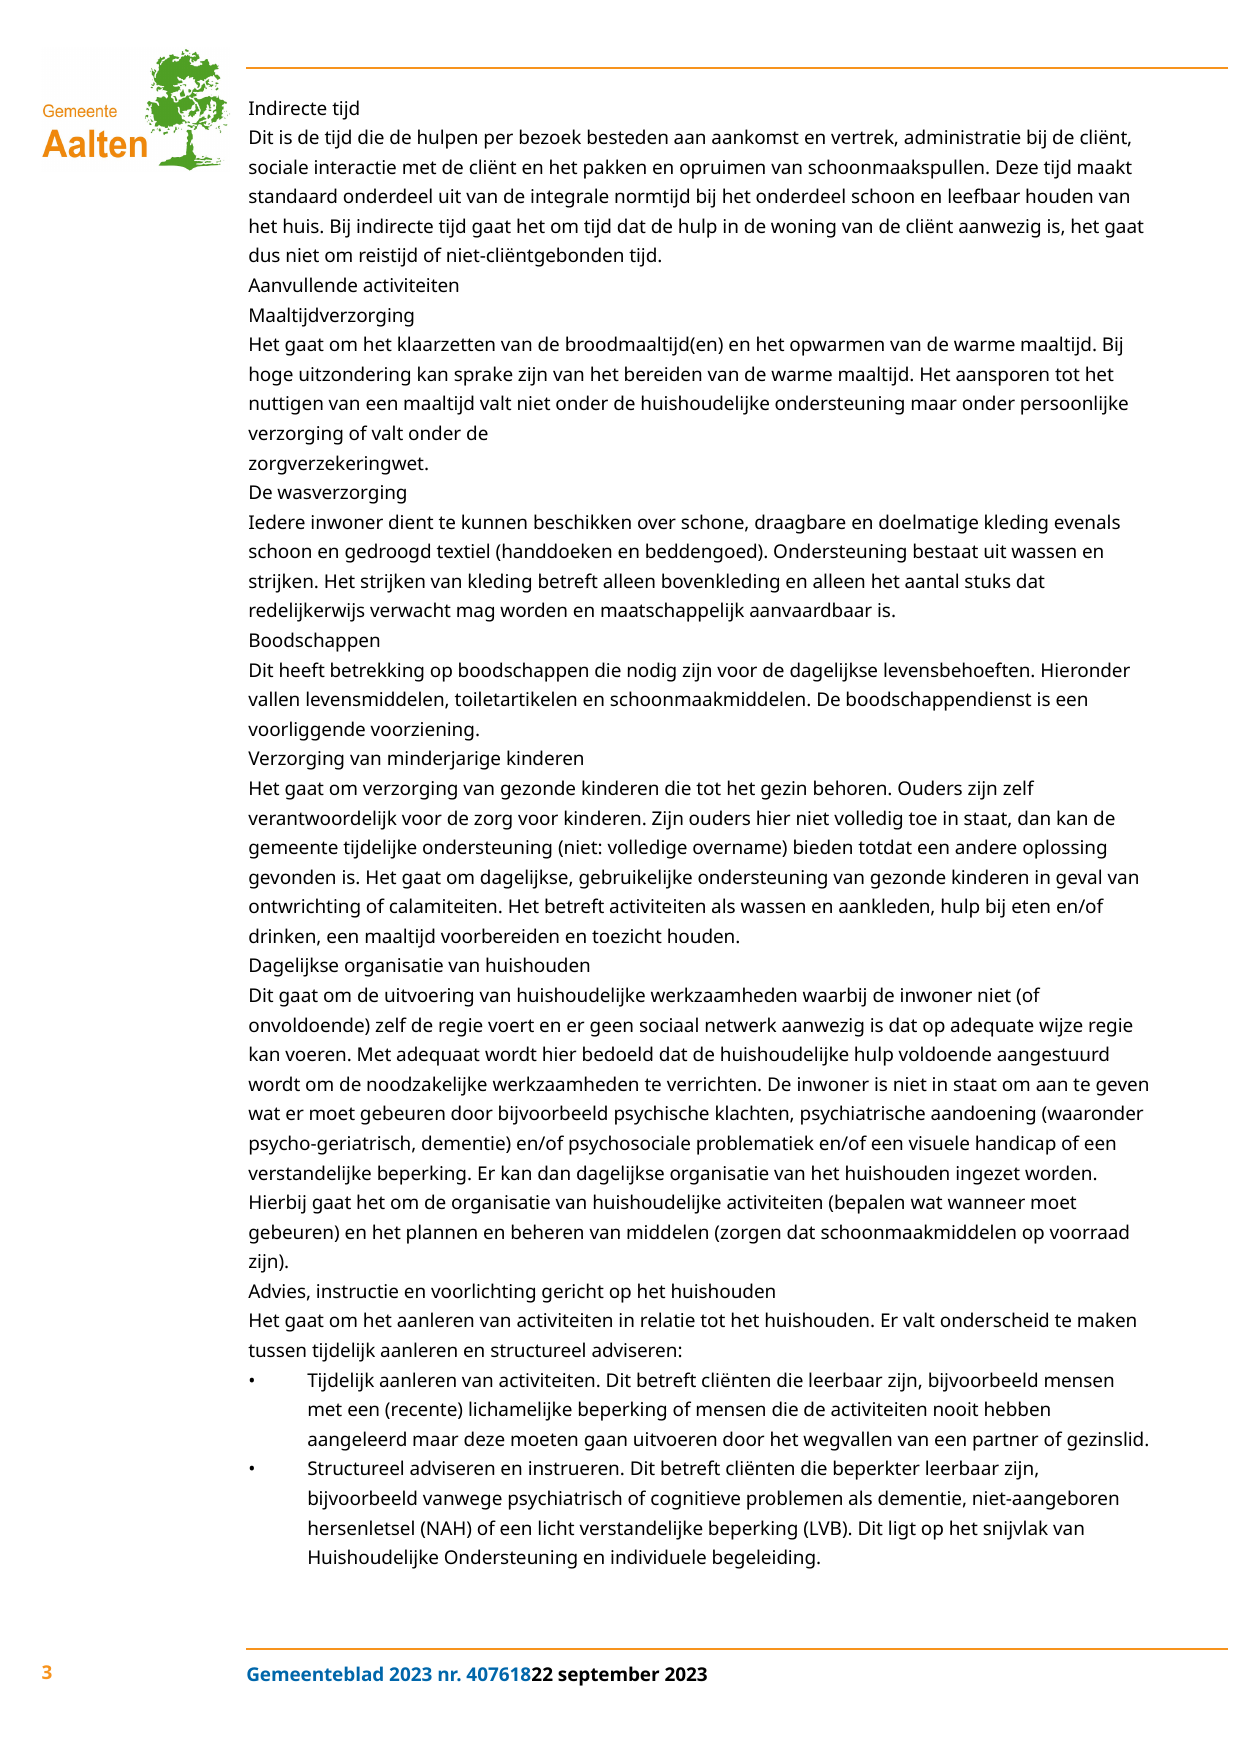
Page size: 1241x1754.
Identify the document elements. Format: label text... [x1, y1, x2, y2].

text Dit gaat om de uitvoering van huishoudelijke werkzaamheden waarbij de inwoner niet (of onvoldoende) zelf de regie voert en er geen sociaal netwerk aanwezig is dat op adequate wijze regie kan voeren. Met adequaat wordt hier bedoeld dat de huishoudelijke hulp voldoende aangestuurd wordt om de noodzakelijke werkzaamheden te verrichten. De inwoner is niet in staat om aan te geven wat er moet gebeuren door bijvoorbeeld psychische klachten, psychiatrische aandoening (waaronder psycho-geriatrisch, dementie) en/of psychosociale problematiek en/of een visuele handicap of een verstandelijke beperking. Er kan dan dagelijkse organisatie van het huishouden ingezet worden. Hierbij gaat het om de organisatie van huishoudelijke activiteiten (bepalen wat wanneer moet gebeuren) en het plannen en beheren van middelen (zorgen dat schoonmaakmiddelen op voorraad zijn). [248, 982, 1152, 1274]
text Dit heeft betrekking op boodschappen die nodig zijn voor de dagelijkse levensbehoeften. Hieronder vallen levensmiddelen, toiletartikelen en schoonmaakmiddelen. De boodschappendienst is een voorliggende voorziening. [248, 657, 1152, 742]
text Advies, instructie en voorlichting gericht op het huishouden [248, 1278, 1152, 1304]
text Iedere inwoner dient te kunnen beschikken over schone, draagbare en doelmatige kleding evenals schoon en gedroogd textiel (handdoeken en beddengoed). Ondersteuning bestaat uit wassen en strijken. Het strijken van kleding betreft alleen bovenkleding en alleen het aantal stuks dat redelijkerwijs verwacht mag worden en maatschappelijk aanvaardbaar is. [248, 509, 1152, 623]
text Indirecte tijd [248, 95, 1152, 121]
text Dit is de tijd die de hulpen per bezoek besteden aan aankomst en vertrek, administratie bij de cliënt, sociale interactie met de cliënt en het pakken en opruimen van schoonmaakspullen. Deze tijd maakt standaard onderdeel uit van de integrale normtijd bij het onderdeel schoon en leefbaar houden van het huis. Bij indirecte tijd gaat het om tijd dat de hulp in de woning van de cliënt aanwezig is, het gaat dus niet om reistijd of niet-cliëntgebonden tijd. [248, 124, 1152, 268]
text Het gaat om het aanleren van activiteiten in relatie tot het huishouden. Er valt onderscheid te maken tussen tijdelijk aanleren en structureel adviseren: [248, 1308, 1152, 1363]
list Structureel adviseren en instrueren. Dit betreft cliënten die beperkter leerbaar zijn, bijvoorbeeld vanwege psychiatrisch of cognitieve problemen als dementie, niet-aangeboren hersenletsel (NAH) of een licht verstandelijke beperking (LVB). Dit ligt op het snijvlak van Huishoudelijke Ondersteuning en individuele begeleiding. [248, 1456, 1152, 1570]
text Aanvullende activiteiten [248, 272, 1152, 298]
text Verzorging van minderjarige kinderen [248, 746, 1152, 771]
text Boodschappen [248, 627, 1152, 653]
text Dagelijkse organisatie van huishouden [248, 953, 1152, 978]
picture [41, 47, 231, 172]
text zorgverzekeringwet. [248, 450, 1152, 476]
list Tijdelijk aanleren van activiteiten. Dit betreft cliënten die leerbaar zijn, bijvoorbeeld mensen met een (recente) lichamelijke beperking of mensen die de activiteiten nooit hebben aangeleerd maar deze moeten gaan uitvoeren door het wegvallen van een partner of gezinslid. [248, 1367, 1152, 1452]
text De wasverzorging [248, 479, 1152, 505]
text Het gaat om verzorging van gezonde kinderen die tot het gezin behoren. Ouders zijn zelf verantwoordelijk voor de zorg voor kinderen. Zijn ouders hier niet volledig toe in staat, dan kan de gemeente tijdelijke ondersteuning (niet: volledige overname) bieden totdat een andere oplossing gevonden is. Het gaat om dagelijkse, gebruikelijke ondersteuning van gezonde kinderen in geval van ontwrichting of calamiteiten. Het betreft activiteiten als wassen en aankleden, hulp bij eten en/of drinken, een maaltijd voorbereiden en toezicht houden. [248, 775, 1152, 949]
text Het gaat om het klaarzetten van de broodmaaltijd(en) en het opwarmen van de warme maaltijd. Bij hoge uitzondering kan sprake zijn van het bereiden van de warme maaltijd. Het aansporen tot het nuttigen van een maaltijd valt niet onder de huishoudelijke ondersteuning maar onder persoonlijke verzorging of valt onder de [248, 331, 1152, 446]
text Maaltijdverzorging [248, 302, 1152, 328]
